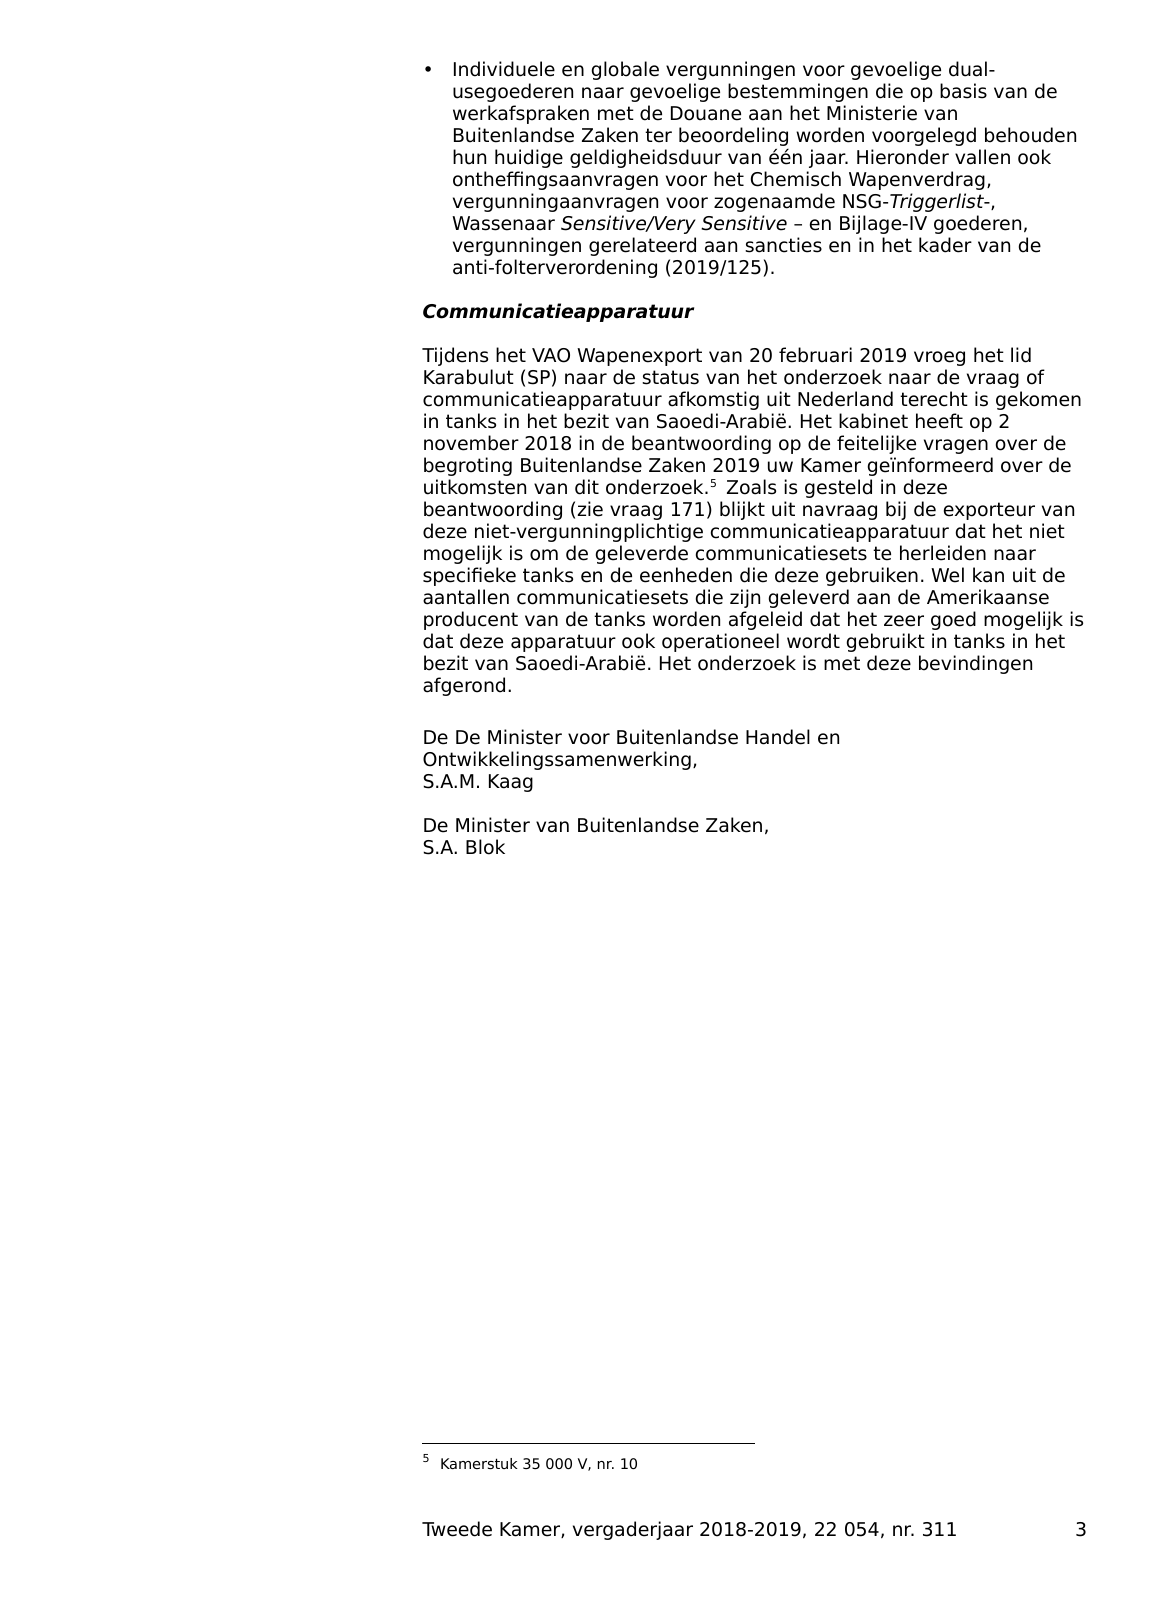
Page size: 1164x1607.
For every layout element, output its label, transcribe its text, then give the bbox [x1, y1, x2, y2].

text De Minister van Buitenlandse Zaken, S.A. Blok [422, 815, 1087, 859]
text Kamerstuk 35 000 V, nr. 10 [422, 1452, 1087, 1474]
text • Individuele en globale vergunningen voor gevoelige dual-usegoederen naar gevoelige bestemmingen die op basis van de werkafspraken met de Douane aan het Ministerie van Buitenlandse Zaken ter beoordeling worden voorgelegd behouden hun huidige geldigheidsduur van één jaar. Hieronder vallen ook ontheffingsaanvragen voor het Chemisch Wapenverdrag, vergunningaanvragen voor zogenaamde NSG-Triggerlist-, Wassenaar Sensitive/Very Sensitive – en Bijlage-IV goederen, vergunningen gerelateerd aan sancties en in het kader van de anti-folterverordening (2019/125). [422, 59, 1087, 279]
text Tijdens het VAO Wapenexport van 20 februari 2019 vroeg het lid Karabulut (SP) naar de status van het onderzoek naar de vraag of communicatieapparatuur afkomstig uit Nederland terecht is gekomen in tanks in het bezit van Saoedi-Arabië. Het kabinet heeft op 2 november 2018 in de beantwoording op de feitelijke vragen over de begroting Buitenlandse Zaken 2019 uw Kamer geïnformeerd over de uitkomsten van dit onderzoek. Zoals is gesteld in deze beantwoording (zie vraag 171) blijkt uit navraag bij de exporteur van deze niet-vergunningplichtige communicatieapparatuur dat het niet mogelijk is om de geleverde communicatiesets te herleiden naar specifieke tanks en de eenheden die deze gebruiken. Wel kan uit de aantallen communicatiesets die zijn geleverd aan de Amerikaanse producent van de tanks worden afgeleid dat het zeer goed mogelijk is dat deze apparatuur ook operationeel wordt gebruikt in tanks in het bezit van Saoedi-Arabië. Het onderzoek is met deze bevindingen afgerond. [422, 345, 1087, 697]
text De De Minister voor Buitenlandse Handel en Ontwikkelingssamenwerking, S.A.M. Kaag [422, 727, 1087, 793]
subtitle Communicatieapparatuur [422, 301, 1087, 323]
